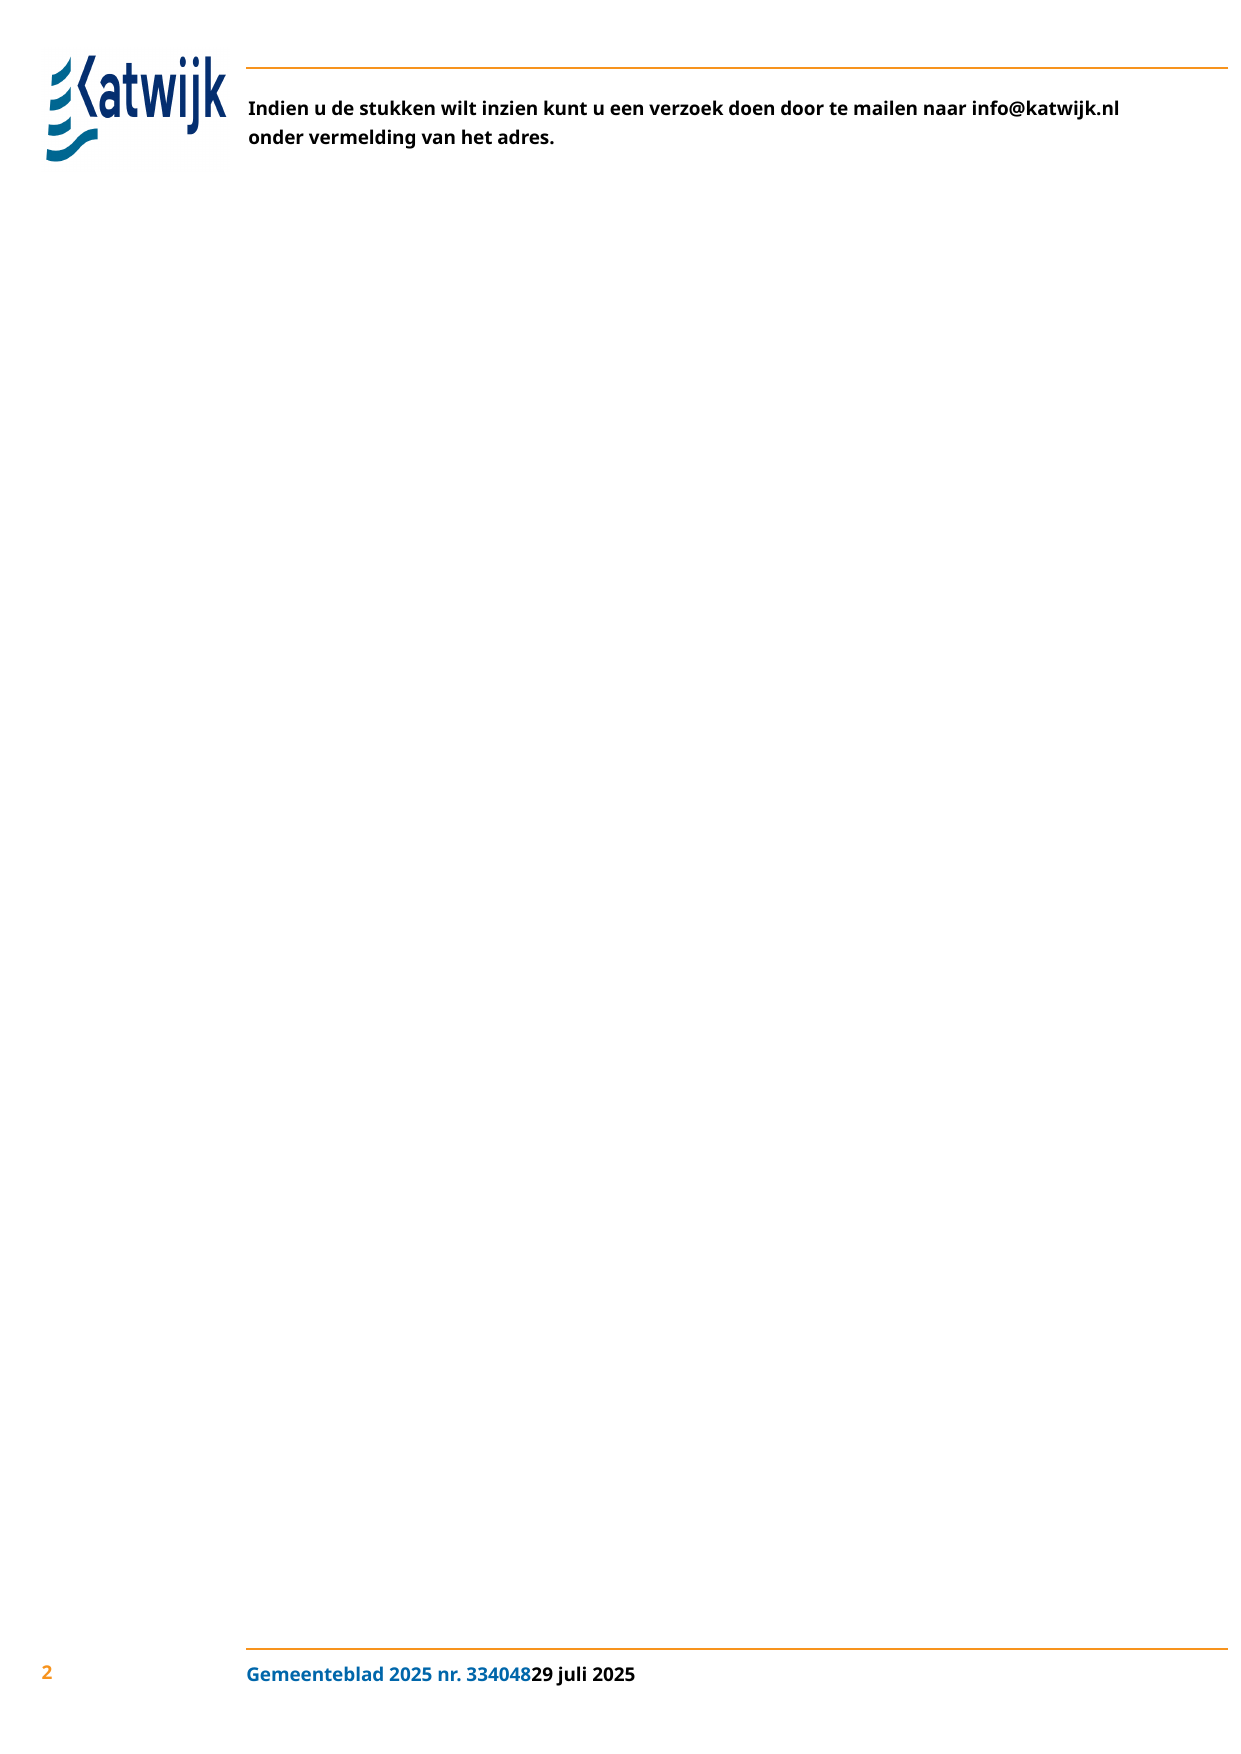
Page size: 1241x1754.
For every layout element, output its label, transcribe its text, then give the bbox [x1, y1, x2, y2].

picture [41, 47, 231, 172]
text Indien u de stukken wilt inzien kunt u een verzoek doen door te mailen naar info@katwijk.nl onder vermelding van het adres. [248, 95, 1152, 150]
